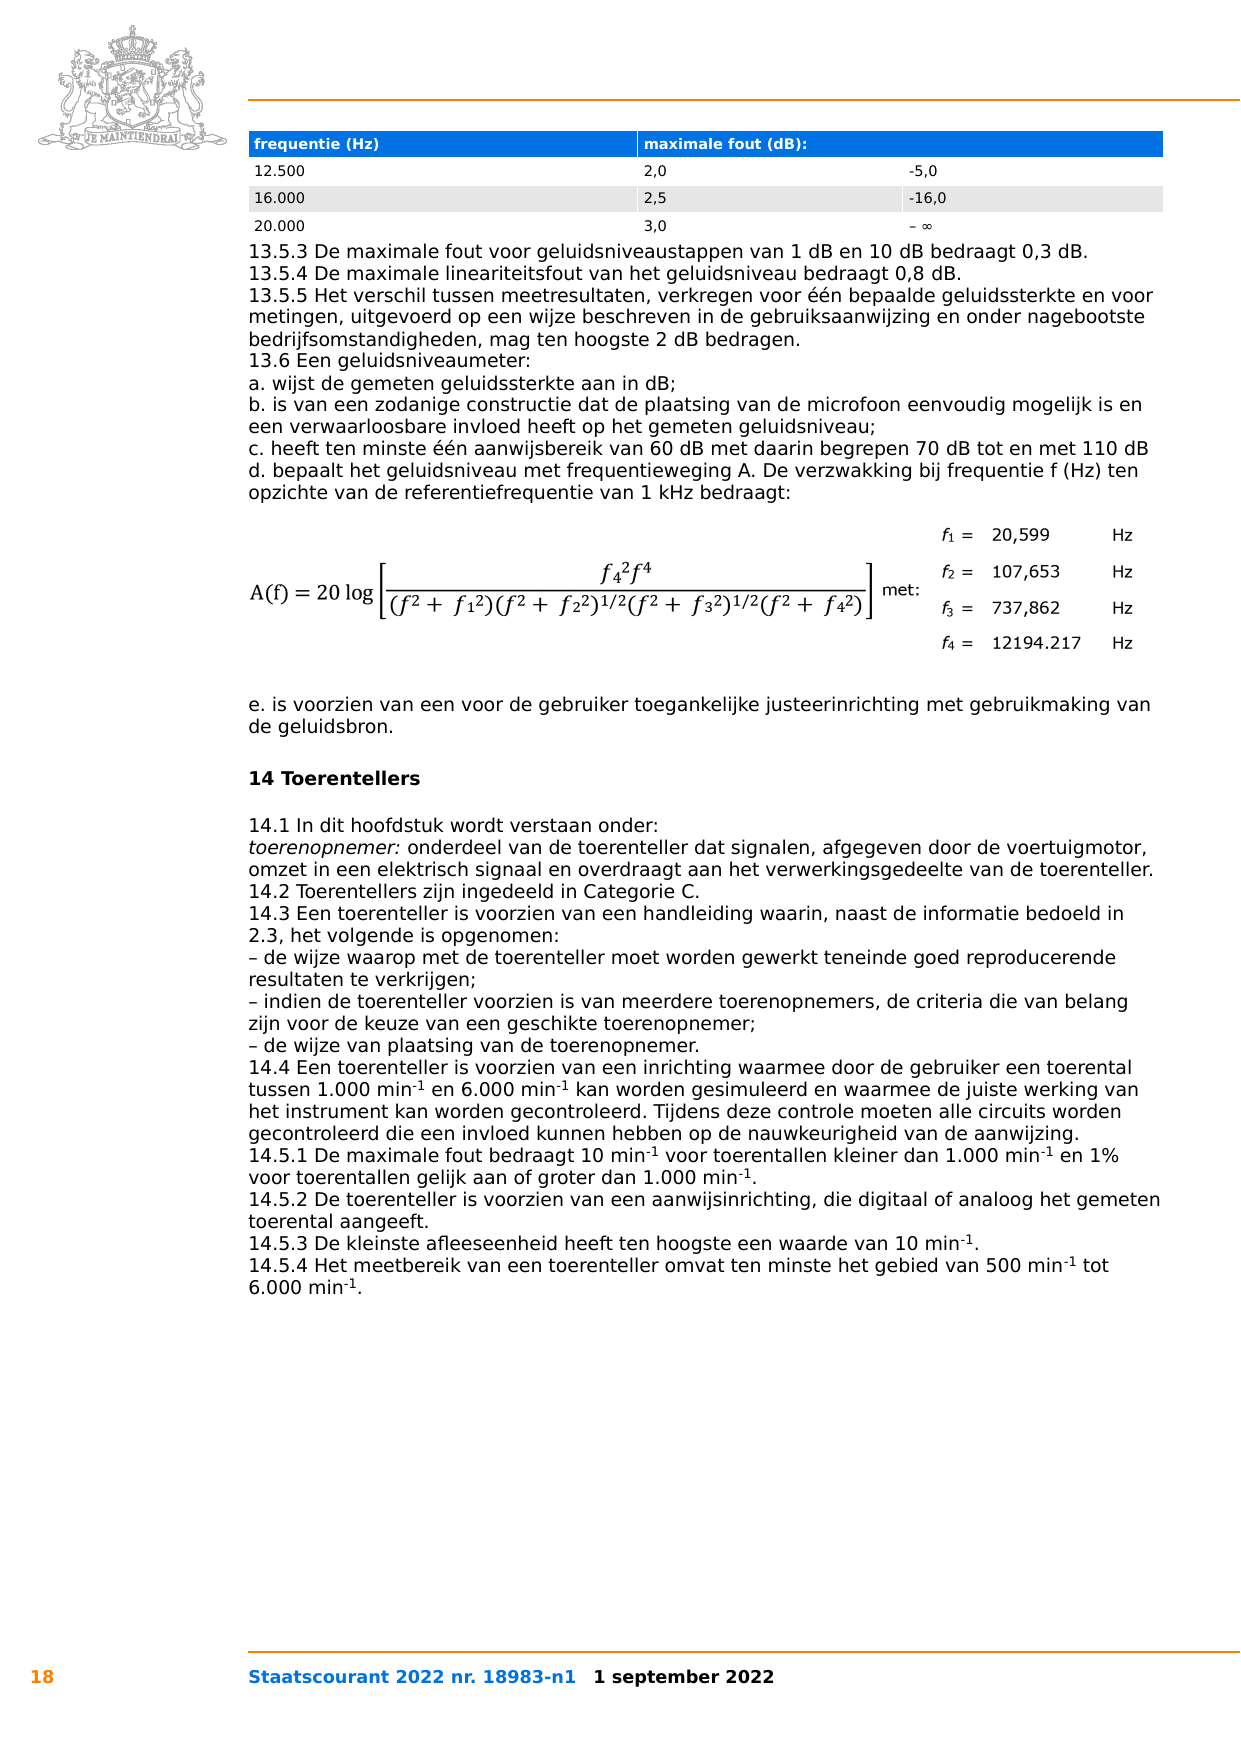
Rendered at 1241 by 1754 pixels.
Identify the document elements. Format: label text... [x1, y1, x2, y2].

table_header maximale fout (dB): [638, 131, 1163, 157]
table_cell 16.000 [249, 186, 637, 212]
table_cell -16,0 [903, 186, 1163, 212]
text b. is van een zodanige constructie dat de plaatsing van de microfoon eenvoudig mogelijk is en een verwaarloosbare invloed heeft op het gemeten geluidsniveau; [248, 394, 1163, 438]
table_cell 12.500 [249, 158, 637, 185]
text – indien de toerenteller voorzien is van meerdere toerenopnemers, de criteria die van belang zijn voor de keuze van een geschikte toerenopnemer; [248, 991, 1163, 1035]
text 14.5.3 De kleinste afleeseenheid heeft ten hoogste een waarde van 10 min-1. [248, 1233, 1163, 1254]
text 14.5.2 De toerenteller is voorzien van een aanwijsinrichting, die digitaal of analoog het gemeten toerental aangeeft. [248, 1189, 1163, 1233]
text 13.5.5 Het verschil tussen meetresultaten, verkregen voor één bepaalde geluidssterkte en voor metingen, uitgevoerd op een wijze beschreven in de gebruiksaanwijzing en onder nagebootste bedrijfsomstandigheden, mag ten hoogste 2 dB bedragen. [248, 284, 1163, 350]
text 14.4 Een toerenteller is voorzien van een inrichting waarmee door de gebruiker een toerental tussen 1.000 min-1 en 6.000 min-1 kan worden gesimuleerd en waarmee de juiste werking van het instrument kan worden gecontroleerd. Tijdens deze controle moeten alle circuits worden gecontroleerd die een invloed kunnen hebben op de nauwkeurigheid van de aanwijzing. [248, 1057, 1163, 1145]
table_cell – ∞ [903, 213, 1163, 239]
text toerenopnemer: onderdeel van de toerenteller dat signalen, afgegeven door de voertuigmotor, omzet in een elektrisch signaal en overdraagt aan het verwerkingsgedeelte van de toerenteller. [248, 837, 1163, 881]
table_header frequentie (Hz) [249, 131, 637, 157]
text 14.5.4 Het meetbereik van een toerenteller omvat ten minste het gebied van 500 min-1 tot 6.000 min-1. [248, 1254, 1163, 1298]
text 13.5.3 De maximale fout voor geluidsniveaustappen van 1 dB en 10 dB bedraagt 0,3 dB. [248, 241, 1163, 262]
text a. wijst de gemeten geluidssterkte aan in dB; [248, 372, 1163, 394]
table_cell 2,0 [638, 158, 902, 185]
picture [38, 25, 227, 150]
text 13.5.4 De maximale lineariteitsfout van het geluidsniveau bedraagt 0,8 dB. [248, 262, 1163, 284]
text 14.3 Een toerenteller is voorzien van een handleiding waarin, naast de informatie bedoeld in 2.3, het volgende is opgenomen: [248, 903, 1163, 947]
text 14.1 In dit hoofdstuk wordt verstaan onder: [248, 815, 1163, 837]
text – de wijze van plaatsing van de toerenopnemer. [248, 1035, 1163, 1057]
text – de wijze waarop met de toerenteller moet worden gewerkt teneinde goed reproducerende resultaten te verkrijgen; [248, 947, 1163, 991]
table_cell 20.000 [249, 213, 637, 239]
picture [248, 526, 1134, 651]
table_cell 2,5 [638, 186, 902, 212]
text d. bepaalt het geluidsniveau met frequentieweging A. De verzwakking bij frequentie f (Hz) ten opzichte van de referentiefrequentie van 1 kHz bedraagt: [248, 460, 1163, 504]
text e. is voorzien van een voor de gebruiker toegankelijke justeerinrichting met gebruikmaking van de geluidsbron. [248, 694, 1163, 738]
table_cell -5,0 [903, 158, 1163, 185]
text 14.5.1 De maximale fout bedraagt 10 min-1 voor toerentallen kleiner dan 1.000 min-1 en 1% voor toerentallen gelijk aan of groter dan 1.000 min-1. [248, 1145, 1163, 1189]
text 13.6 Een geluidsniveaumeter: [248, 350, 1163, 372]
table_cell 3,0 [638, 213, 902, 239]
text c. heeft ten minste één aanwijsbereik van 60 dB met daarin begrepen 70 dB tot en met 110 dB [248, 438, 1163, 460]
text 14.2 Toerentellers zijn ingedeeld in Categorie C. [248, 881, 1163, 903]
subtitle 14 Toerentellers [248, 768, 1163, 790]
